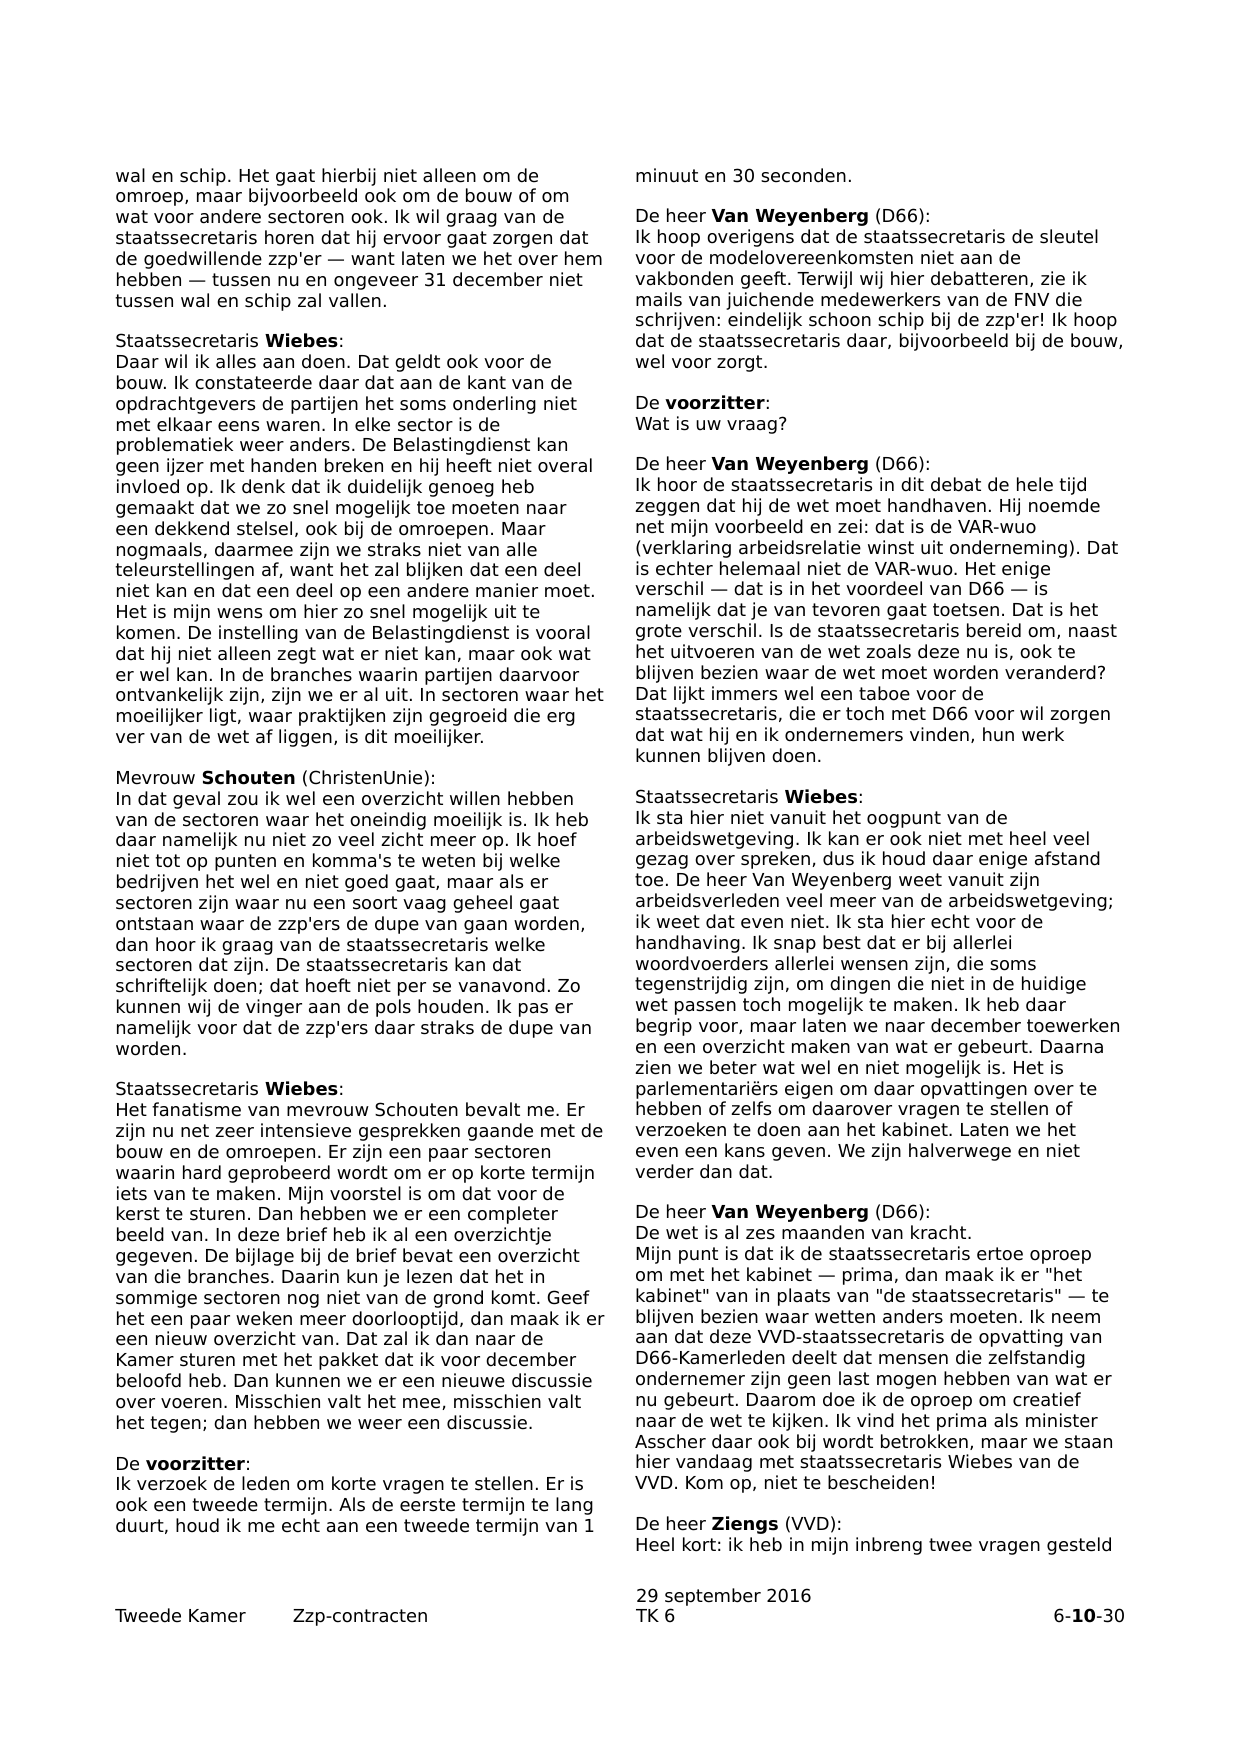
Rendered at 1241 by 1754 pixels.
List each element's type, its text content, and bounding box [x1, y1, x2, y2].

text De voorzitter: [635, 393, 1125, 413]
text Ik hoop overigens dat de staatssecretaris de sleutel voor de modelovereenkomsten niet aan de vakbonden geeft. Terwijl wij hier debatteren, zie ik mails van juichende medewerkers van de FNV die schrijven: eindelijk schoon schip bij de zzp'er! Ik hoop dat de staatssecretaris daar, bijvoorbeeld bij de bouw, wel voor zorgt. [635, 227, 1125, 373]
text De heer Van Weyenberg (D66): [635, 206, 1125, 227]
text Wat is uw vraag? [635, 413, 1125, 434]
text De wet is al zes maanden van kracht. [635, 1223, 1125, 1244]
text Staatssecretaris Wiebes: [115, 1079, 605, 1100]
text Ik hoor de staatssecretaris in dit debat de hele tijd zeggen dat hij de wet moet handhaven. Hij noemde net mijn voorbeeld en zei: dat is de VAR-wuo (verklaring arbeidsrelatie winst uit onderneming). Dat is echter helemaal niet de VAR-wuo. Het enige verschil — dat is in het voordeel van D66 — is namelijk dat je van tevoren gaat toetsen. Dat is het grote verschil. Is de staatssecretaris bereid om, naast het uitvoeren van de wet zoals deze nu is, ook te blijven bezien waar de wet moet worden veranderd? Dat lijkt immers wel een taboe voor de staatssecretaris, die er toch met D66 voor wil zorgen dat wat hij en ik ondernemers vinden, hun werk kunnen blijven doen. [635, 475, 1125, 767]
text Mijn punt is dat ik de staatssecretaris ertoe oproep om met het kabinet — prima, dan maak ik er "het kabinet" van in plaats van "de staatssecretaris" — te blijven bezien waar wetten anders moeten. Ik neem aan dat deze VVD-staatssecretaris de opvatting van D66-Kamerleden deelt dat mensen die zelfstandig ondernemer zijn geen last mogen hebben van wat er nu gebeurt. Daarom doe ik de oproep om creatief naar de wet te kijken. Ik vind het prima als minister Asscher daar ook bij wordt betrokken, maar we staan hier vandaag met staatssecretaris Wiebes van de VVD. Kom op, niet te bescheiden! [635, 1244, 1125, 1494]
text De voorzitter: [115, 1453, 605, 1474]
text minuut en 30 seconden. [635, 165, 1125, 186]
text Heel kort: ik heb in mijn inbreng twee vragen gesteld [635, 1535, 1125, 1556]
text wal en schip. Het gaat hierbij niet alleen om de omroep, maar bijvoorbeeld ook om de bouw of om wat voor andere sectoren ook. Ik wil graag van de staatssecretaris horen dat hij ervoor gaat zorgen dat de goedwillende zzp'er — want laten we het over hem hebben — tussen nu en ongeveer 31 december niet tussen wal en schip zal vallen. [115, 165, 605, 311]
text De heer Van Weyenberg (D66): [635, 1202, 1125, 1223]
text Daar wil ik alles aan doen. Dat geldt ook voor de bouw. Ik constateerde daar dat aan de kant van de opdrachtgevers de partijen het soms onderling niet met elkaar eens waren. In elke sector is de problematiek weer anders. De Belastingdienst kan geen ijzer met handen breken en hij heeft niet overal invloed op. Ik denk dat ik duidelijk genoeg heb gemaakt dat we zo snel mogelijk toe moeten naar een dekkend stelsel, ook bij de omroepen. Maar nogmaals, daarmee zijn we straks niet van alle teleurstellingen af, want het zal blijken dat een deel niet kan en dat een deel op een andere manier moet. Het is mijn wens om hier zo snel mogelijk uit te komen. De instelling van de Belastingdienst is vooral dat hij niet alleen zegt wat er niet kan, maar ook wat er wel kan. In de branches waarin partijen daarvoor ontvankelijk zijn, zijn we er al uit. In sectoren waar het moeilijker ligt, waar praktijken zijn gegroeid die erg ver van de wet af liggen, is dit moeilijker. [115, 352, 605, 748]
text Mevrouw Schouten (ChristenUnie): [115, 768, 605, 788]
text Ik verzoek de leden om korte vragen te stellen. Er is ook een tweede termijn. Als de eerste termijn te lang duurt, houd ik me echt aan een tweede termijn van 1 [115, 1474, 605, 1537]
text Ik sta hier niet vanuit het oogpunt van de arbeidswetgeving. Ik kan er ook niet met heel veel gezag over spreken, dus ik houd daar enige afstand toe. De heer Van Weyenberg weet vanuit zijn arbeidsverleden veel meer van de arbeidswetgeving; ik weet dat even niet. Ik sta hier echt voor de handhaving. Ik snap best dat er bij allerlei woordvoerders allerlei wensen zijn, die soms tegenstrijdig zijn, om dingen die niet in de huidige wet passen toch mogelijk te maken. Ik heb daar begrip voor, maar laten we naar december toewerken en een overzicht maken van wat er gebeurt. Daarna zien we beter wat wel en niet mogelijk is. Het is parlementariërs eigen om daar opvattingen over te hebben of zelfs om daarover vragen te stellen of verzoeken te doen aan het kabinet. Laten we het even een kans geven. We zijn halverwege en niet verder dan dat. [635, 807, 1125, 1182]
text De heer Van Weyenberg (D66): [635, 454, 1125, 475]
text De heer Ziengs (VVD): [635, 1514, 1125, 1535]
text Staatssecretaris Wiebes: [635, 787, 1125, 807]
text Staatssecretaris Wiebes: [115, 331, 605, 352]
text In dat geval zou ik wel een overzicht willen hebben van de sectoren waar het oneindig moeilijk is. Ik heb daar namelijk nu niet zo veel zicht meer op. Ik hoef niet tot op punten en komma's te weten bij welke bedrijven het wel en niet goed gaat, maar als er sectoren zijn waar nu een soort vaag geheel gaat ontstaan waar de zzp'ers de dupe van gaan worden, dan hoor ik graag van de staatssecretaris welke sectoren dat zijn. De staatssecretaris kan dat schriftelijk doen; dat hoeft niet per se vanavond. Zo kunnen wij de vinger aan de pols houden. Ik pas er namelijk voor dat de zzp'ers daar straks de dupe van worden. [115, 788, 605, 1059]
text Het fanatisme van mevrouw Schouten bevalt me. Er zijn nu net zeer intensieve gesprekken gaande met de bouw en de omroepen. Er zijn een paar sectoren waarin hard geprobeerd wordt om er op korte termijn iets van te maken. Mijn voorstel is om dat voor de kerst te sturen. Dan hebben we er een completer beeld van. In deze brief heb ik al een overzichtje gegeven. De bijlage bij de brief bevat een overzicht van die branches. Daarin kun je lezen dat het in sommige sectoren nog niet van de grond komt. Geef het een paar weken meer doorlooptijd, dan maak ik er een nieuw overzicht van. Dat zal ik dan naar de Kamer sturen met het pakket dat ik voor december beloofd heb. Dan kunnen we er een nieuwe discussie over voeren. Misschien valt het mee, misschien valt het tegen; dan hebben we weer een discussie. [115, 1100, 605, 1433]
